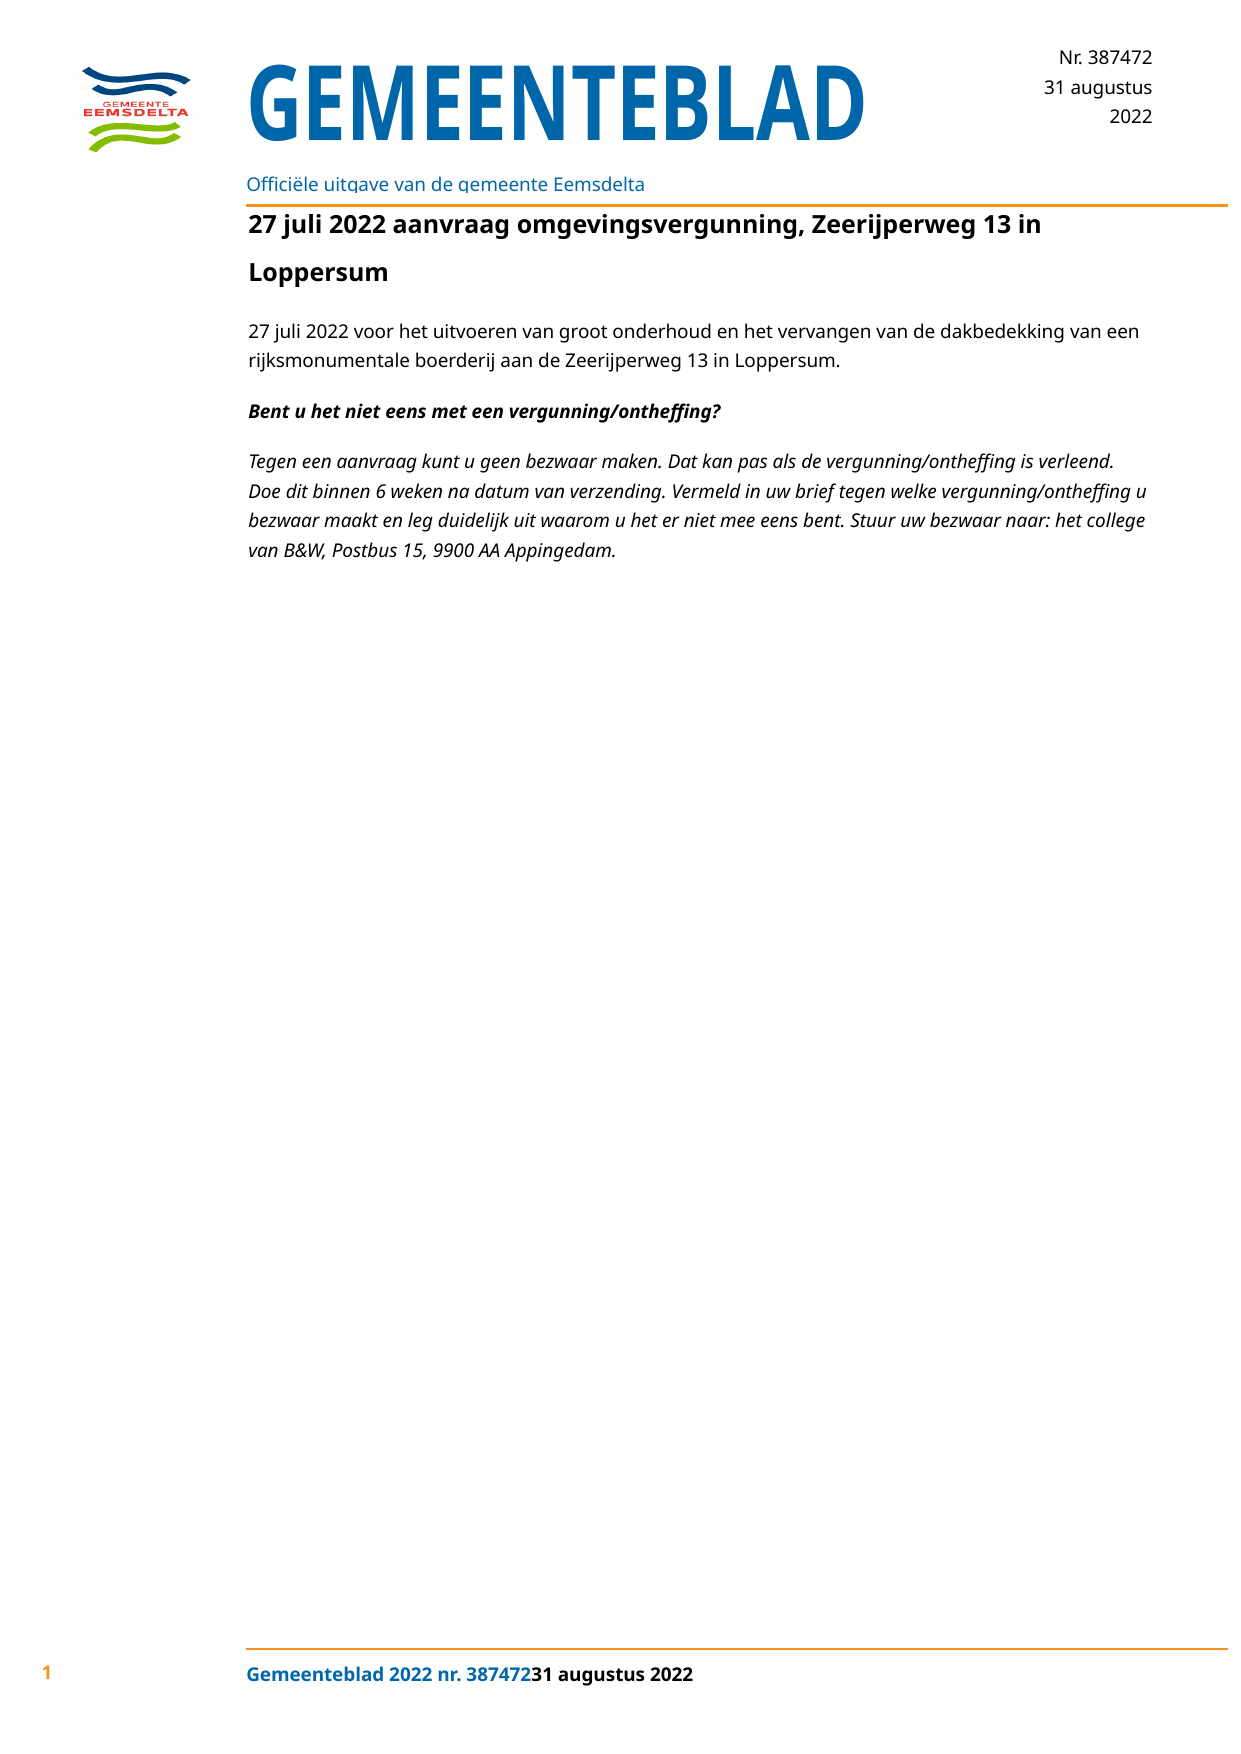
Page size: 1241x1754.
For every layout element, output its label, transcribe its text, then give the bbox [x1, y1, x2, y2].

picture [41, 47, 231, 172]
text Bent u het niet eens met een vergunning/ontheffing? [248, 398, 1152, 424]
text Tegen een aanvraag kunt u geen bezwaar maken. Dat kan pas als de vergunning/ontheffing is verleend. Doe dit binnen 6 weken na datum van verzending. Vermeld in uw brief tegen welke vergunning/ontheffing u bezwaar maakt en leg duidelijk uit waarom u het er niet mee eens bent. Stuur uw bezwaar naar: het college van B&W, Postbus 15, 9900 AA Appingedam. [248, 448, 1152, 563]
text 27 juli 2022 aanvraag omgevingsvergunning, Zeerijperweg 13 in Loppersum [248, 207, 1152, 288]
text 27 juli 2022 voor het uitvoeren van groot onderhoud en het vervangen van de dakbedekking van een rijksmonumentale boerderij aan de Zeerijperweg 13 in Loppersum. [248, 318, 1152, 373]
